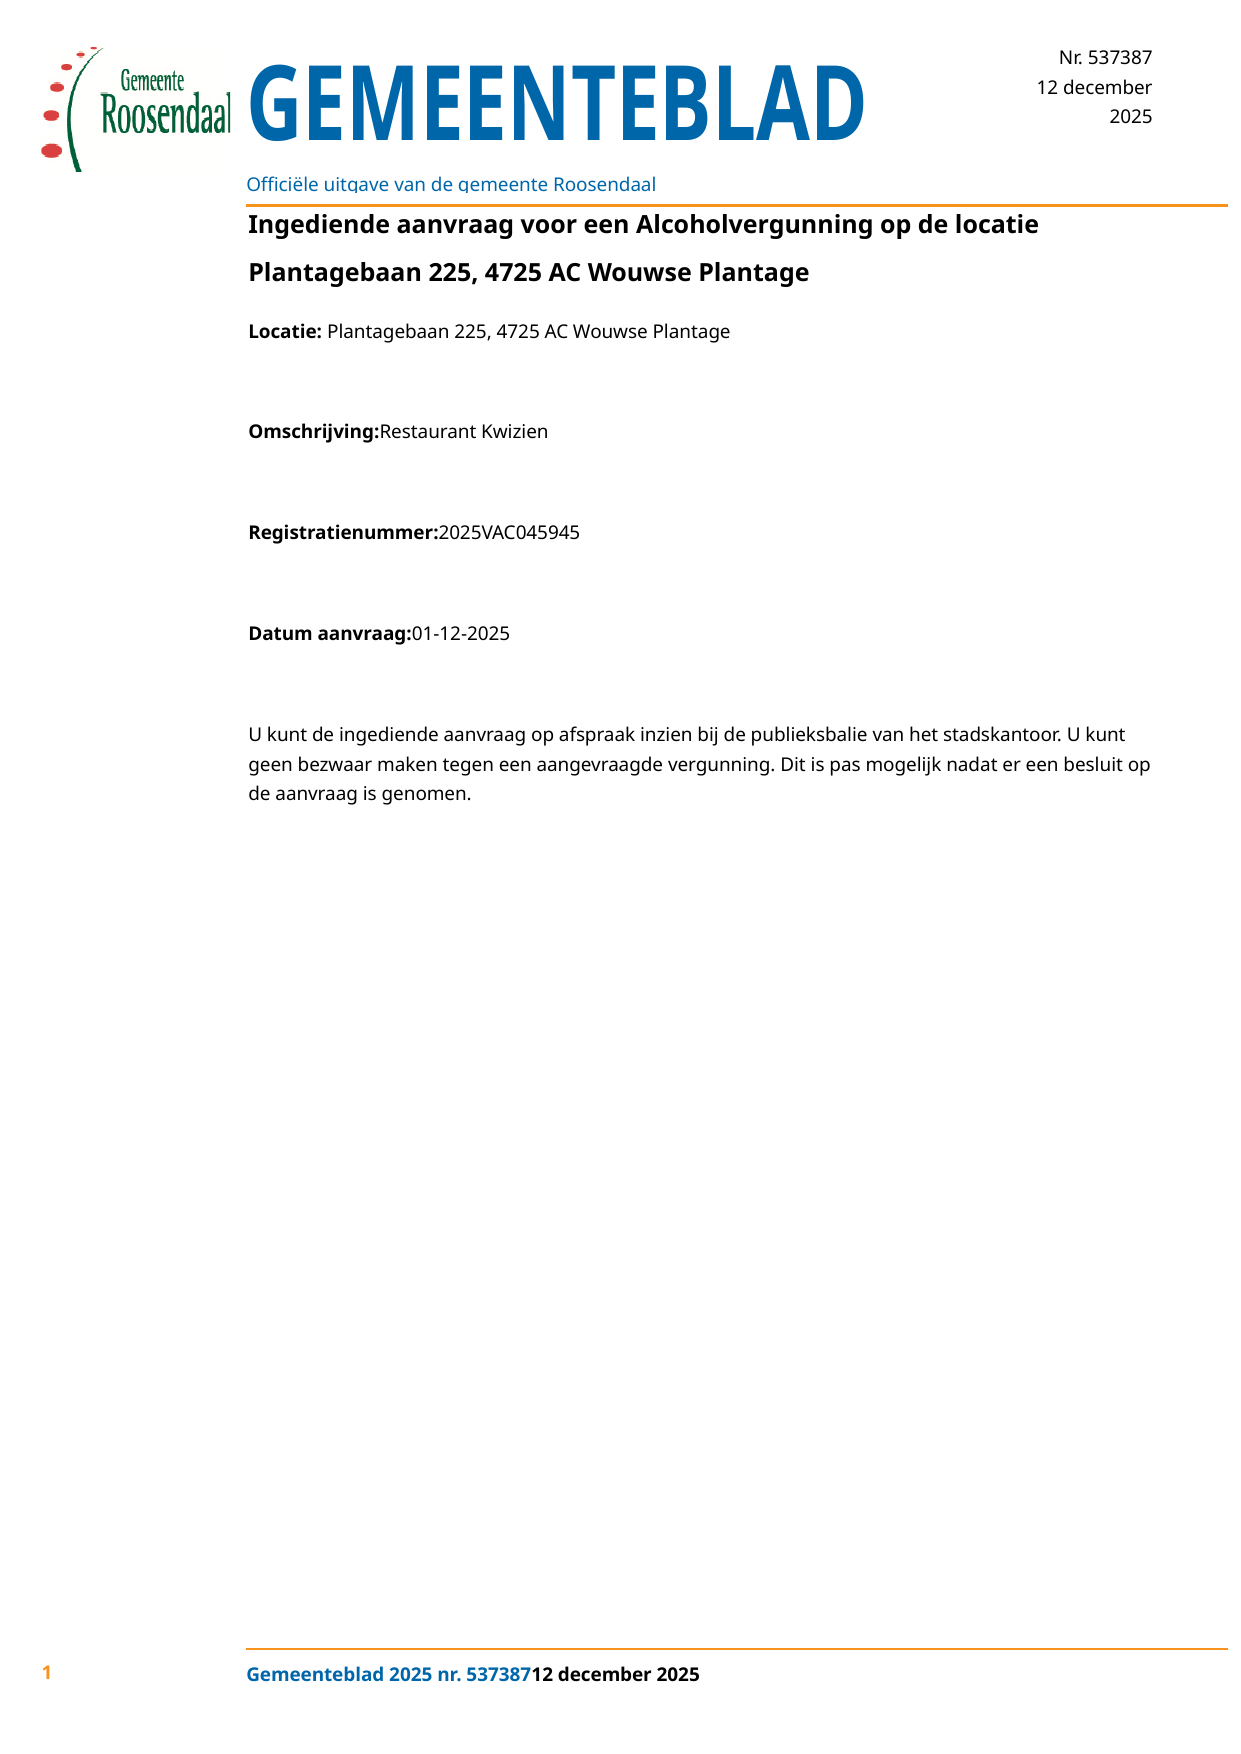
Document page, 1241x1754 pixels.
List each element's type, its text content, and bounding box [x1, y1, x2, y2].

text Locatie: Plantagebaan 225, 4725 AC Wouwse Plantage [248, 318, 1152, 344]
picture [41, 47, 231, 172]
text U kunt de ingediende aanvraag op afspraak inzien bij de publieksbalie van het stadskantoor. U kunt geen bezwaar maken tegen een aangevraagde vergunning. Dit is pas mogelijk nadat er een besluit op de aanvraag is genomen. [248, 721, 1152, 806]
text Ingediende aanvraag voor een Alcoholvergunning op de locatie Plantagebaan 225, 4725 AC Wouwse Plantage [248, 207, 1152, 288]
text Registratienummer:2025VAC045945 [248, 519, 1152, 545]
text Datum aanvraag:01-12-2025 [248, 620, 1152, 646]
text Omschrijving:Restaurant Kwizien [248, 419, 1152, 444]
